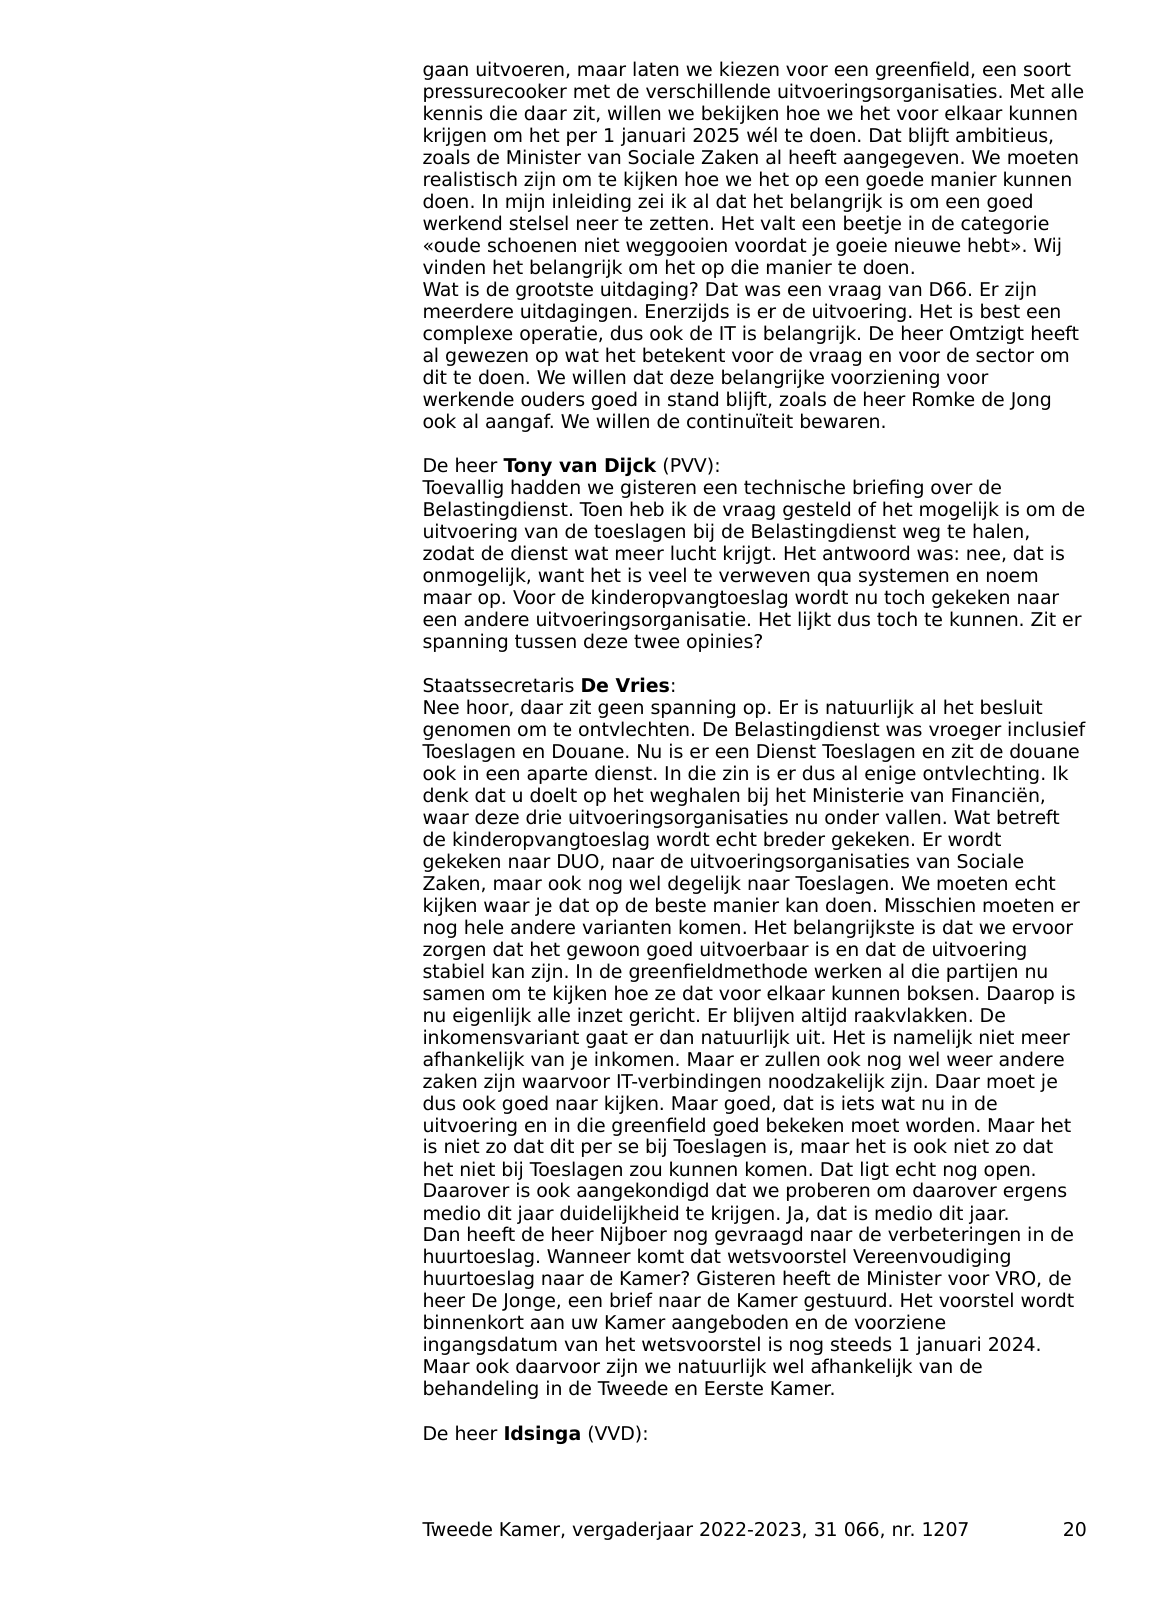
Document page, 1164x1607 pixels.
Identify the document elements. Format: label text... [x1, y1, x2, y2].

text Wat is de grootste uitdaging? Dat was een vraag van D66. Er zijn meerdere uitdagingen. Enerzijds is er de uitvoering. Het is best een complexe operatie, dus ook de IT is belangrijk. De heer Omtzigt heeft al gewezen op wat het betekent voor de vraag en voor de sector om dit te doen. We willen dat deze belangrijke voorziening voor werkende ouders goed in stand blijft, zoals de heer Romke de Jong ook al aangaf. We willen de continuïteit bewaren. [422, 279, 1087, 433]
text gaan uitvoeren, maar laten we kiezen voor een greenfield, een soort pressurecooker met de verschillende uitvoeringsorganisaties. Met alle kennis die daar zit, willen we bekijken hoe we het voor elkaar kunnen krijgen om het per 1 januari 2025 wél te doen. Dat blijft ambitieus, zoals de Minister van Sociale Zaken al heeft aangegeven. We moeten realistisch zijn om te kijken hoe we het op een goede manier kunnen doen. In mijn inleiding zei ik al dat het belangrijk is om een goed werkend stelsel neer te zetten. Het valt een beetje in de categorie «oude schoenen niet weggooien voordat je goeie nieuwe hebt». Wij vinden het belangrijk om het op die manier te doen. [422, 59, 1087, 279]
text Dan heeft de heer Nijboer nog gevraagd naar de verbeteringen in de huurtoeslag. Wanneer komt dat wetsvoorstel Vereenvoudiging huurtoeslag naar de Kamer? Gisteren heeft de Minister voor VRO, de heer De Jonge, een brief naar de Kamer gestuurd. Het voorstel wordt binnenkort aan uw Kamer aangeboden en de voorziene ingangsdatum van het wetsvoorstel is nog steeds 1 januari 2024. Maar ook daarvoor zijn we natuurlijk wel afhankelijk van de behandeling in de Tweede en Eerste Kamer. [422, 1224, 1087, 1400]
text De heer Tony van Dijck (PVV): [422, 455, 1087, 477]
text Toevallig hadden we gisteren een technische briefing over de Belastingdienst. Toen heb ik de vraag gesteld of het mogelijk is om de uitvoering van de toeslagen bij de Belastingdienst weg te halen, zodat de dienst wat meer lucht krijgt. Het antwoord was: nee, dat is onmogelijk, want het is veel te verweven qua systemen en noem maar op. Voor de kinderopvangtoeslag wordt nu toch gekeken naar een andere uitvoeringsorganisatie. Het lijkt dus toch te kunnen. Zit er spanning tussen deze twee opinies? [422, 477, 1087, 653]
text Nee hoor, daar zit geen spanning op. Er is natuurlijk al het besluit genomen om te ontvlechten. De Belastingdienst was vroeger inclusief Toeslagen en Douane. Nu is er een Dienst Toeslagen en zit de douane ook in een aparte dienst. In die zin is er dus al enige ontvlechting. Ik denk dat u doelt op het weghalen bij het Ministerie van Financiën, waar deze drie uitvoeringsorganisaties nu onder vallen. Wat betreft de kinderopvangtoeslag wordt echt breder gekeken. Er wordt gekeken naar DUO, naar de uitvoeringsorganisaties van Sociale Zaken, maar ook nog wel degelijk naar Toeslagen. We moeten echt kijken waar je dat op de beste manier kan doen. Misschien moeten er nog hele andere varianten komen. Het belangrijkste is dat we ervoor zorgen dat het gewoon goed uitvoerbaar is en dat de uitvoering stabiel kan zijn. In de greenfieldmethode werken al die partijen nu samen om te kijken hoe ze dat voor elkaar kunnen boksen. Daarop is nu eigenlijk alle inzet gericht. Er blijven altijd raakvlakken. De inkomensvariant gaat er dan natuurlijk uit. Het is namelijk niet meer afhankelijk van je inkomen. Maar er zullen ook nog wel weer andere zaken zijn waarvoor IT-verbindingen noodzakelijk zijn. Daar moet je dus ook goed naar kijken. Maar goed, dat is iets wat nu in de uitvoering en in die greenfield goed bekeken moet worden. Maar het is niet zo dat dit per se bij Toeslagen is, maar het is ook niet zo dat het niet bij Toeslagen zou kunnen komen. Dat ligt echt nog open. Daarover is ook aangekondigd dat we proberen om daarover ergens medio dit jaar duidelijkheid te krijgen. Ja, dat is medio dit jaar. [422, 697, 1087, 1224]
text Staatssecretaris De Vries: [422, 675, 1087, 697]
text De heer Idsinga (VVD): [422, 1422, 1087, 1444]
